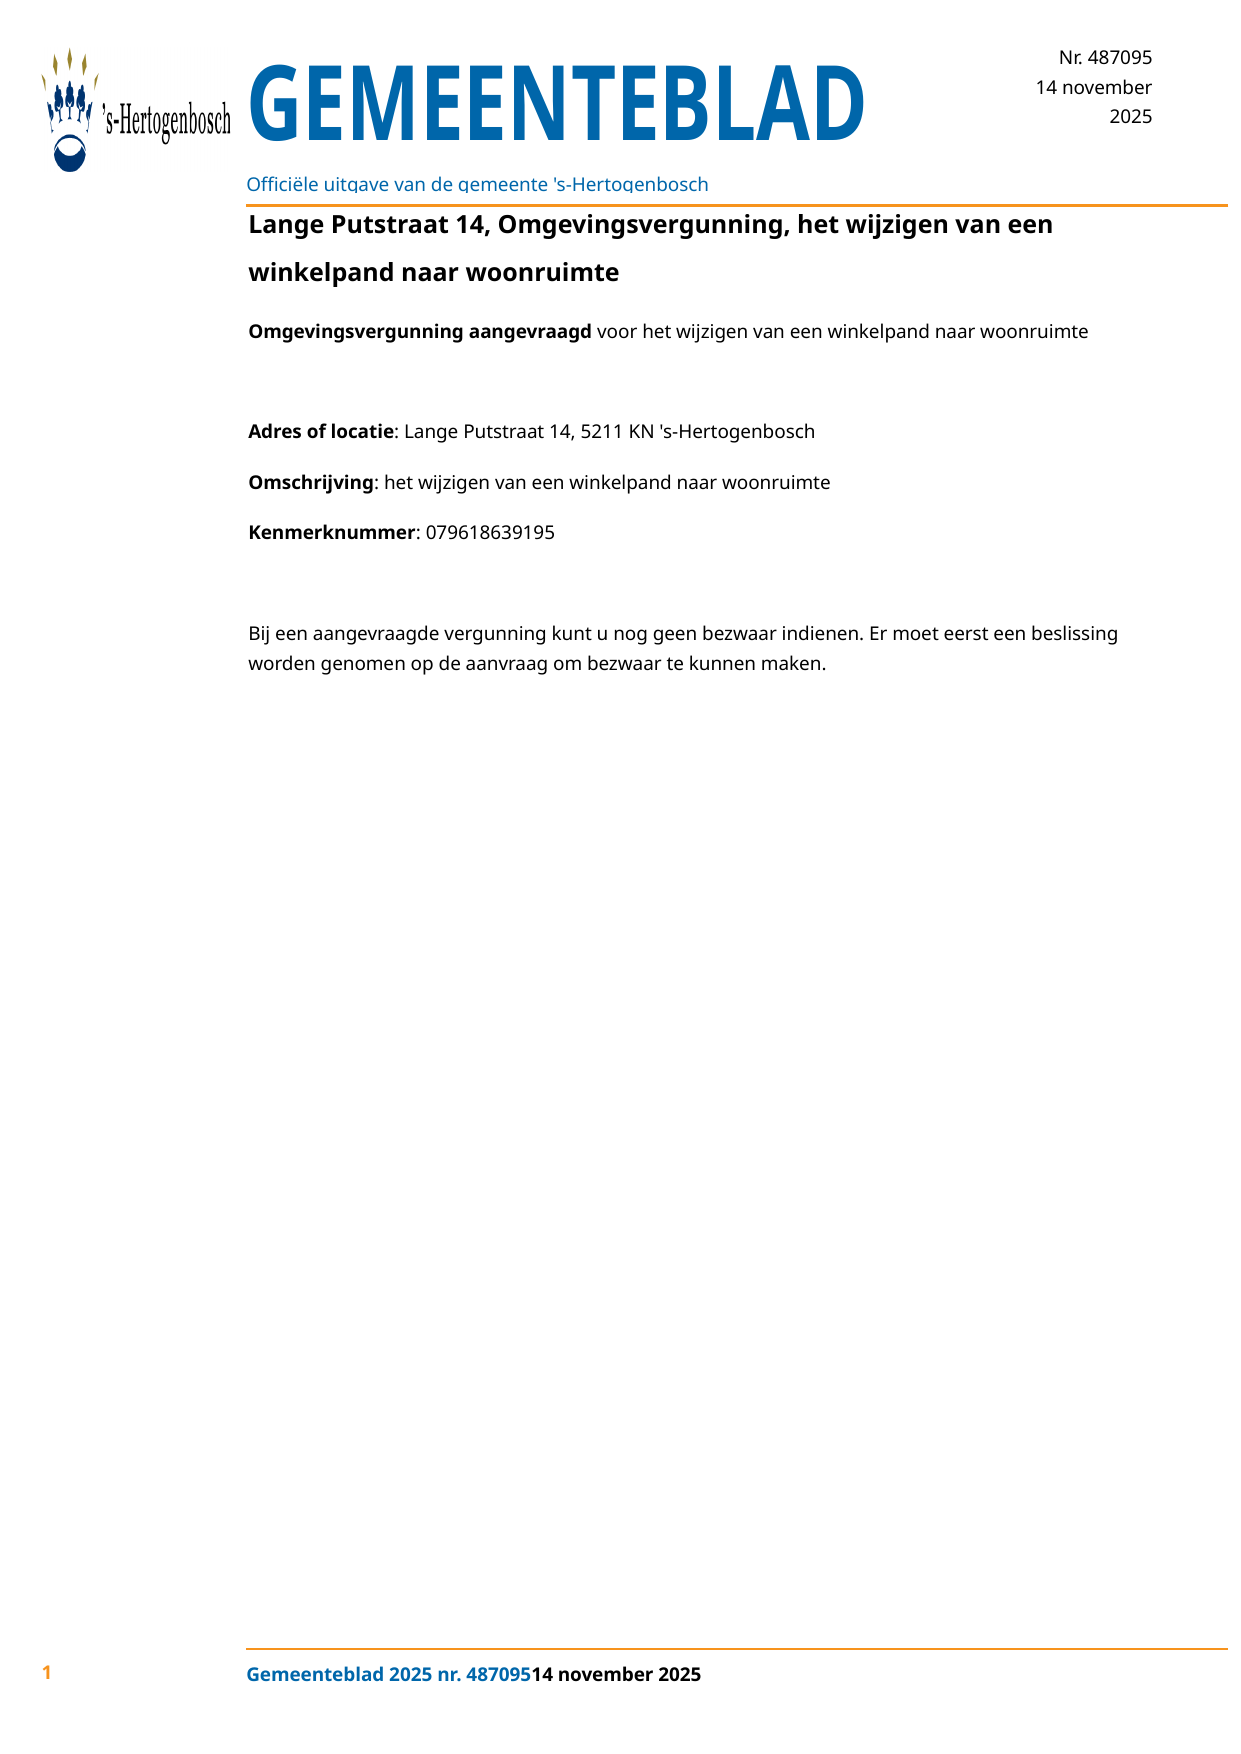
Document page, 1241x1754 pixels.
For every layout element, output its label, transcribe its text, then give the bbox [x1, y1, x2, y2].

text Omgevingsvergunning aangevraagd voor het wijzigen van een winkelpand naar woonruimte [248, 318, 1152, 344]
text Bij een aangevraagde vergunning kunt u nog geen bezwaar indienen. Er moet eerst een beslissing worden genomen op de aanvraag om bezwaar te kunnen maken. [248, 620, 1152, 676]
picture [41, 47, 231, 172]
text Omschrijving: het wijzigen van een winkelpand naar woonruimte [248, 469, 1152, 495]
text Adres of locatie: Lange Putstraat 14, 5211 KN 's-Hertogenbosch [248, 419, 1152, 444]
text Kenmerknummer: 079618639195 [248, 519, 1152, 545]
text Lange Putstraat 14, Omgevingsvergunning, het wijzigen van een winkelpand naar woonruimte [248, 207, 1152, 288]
